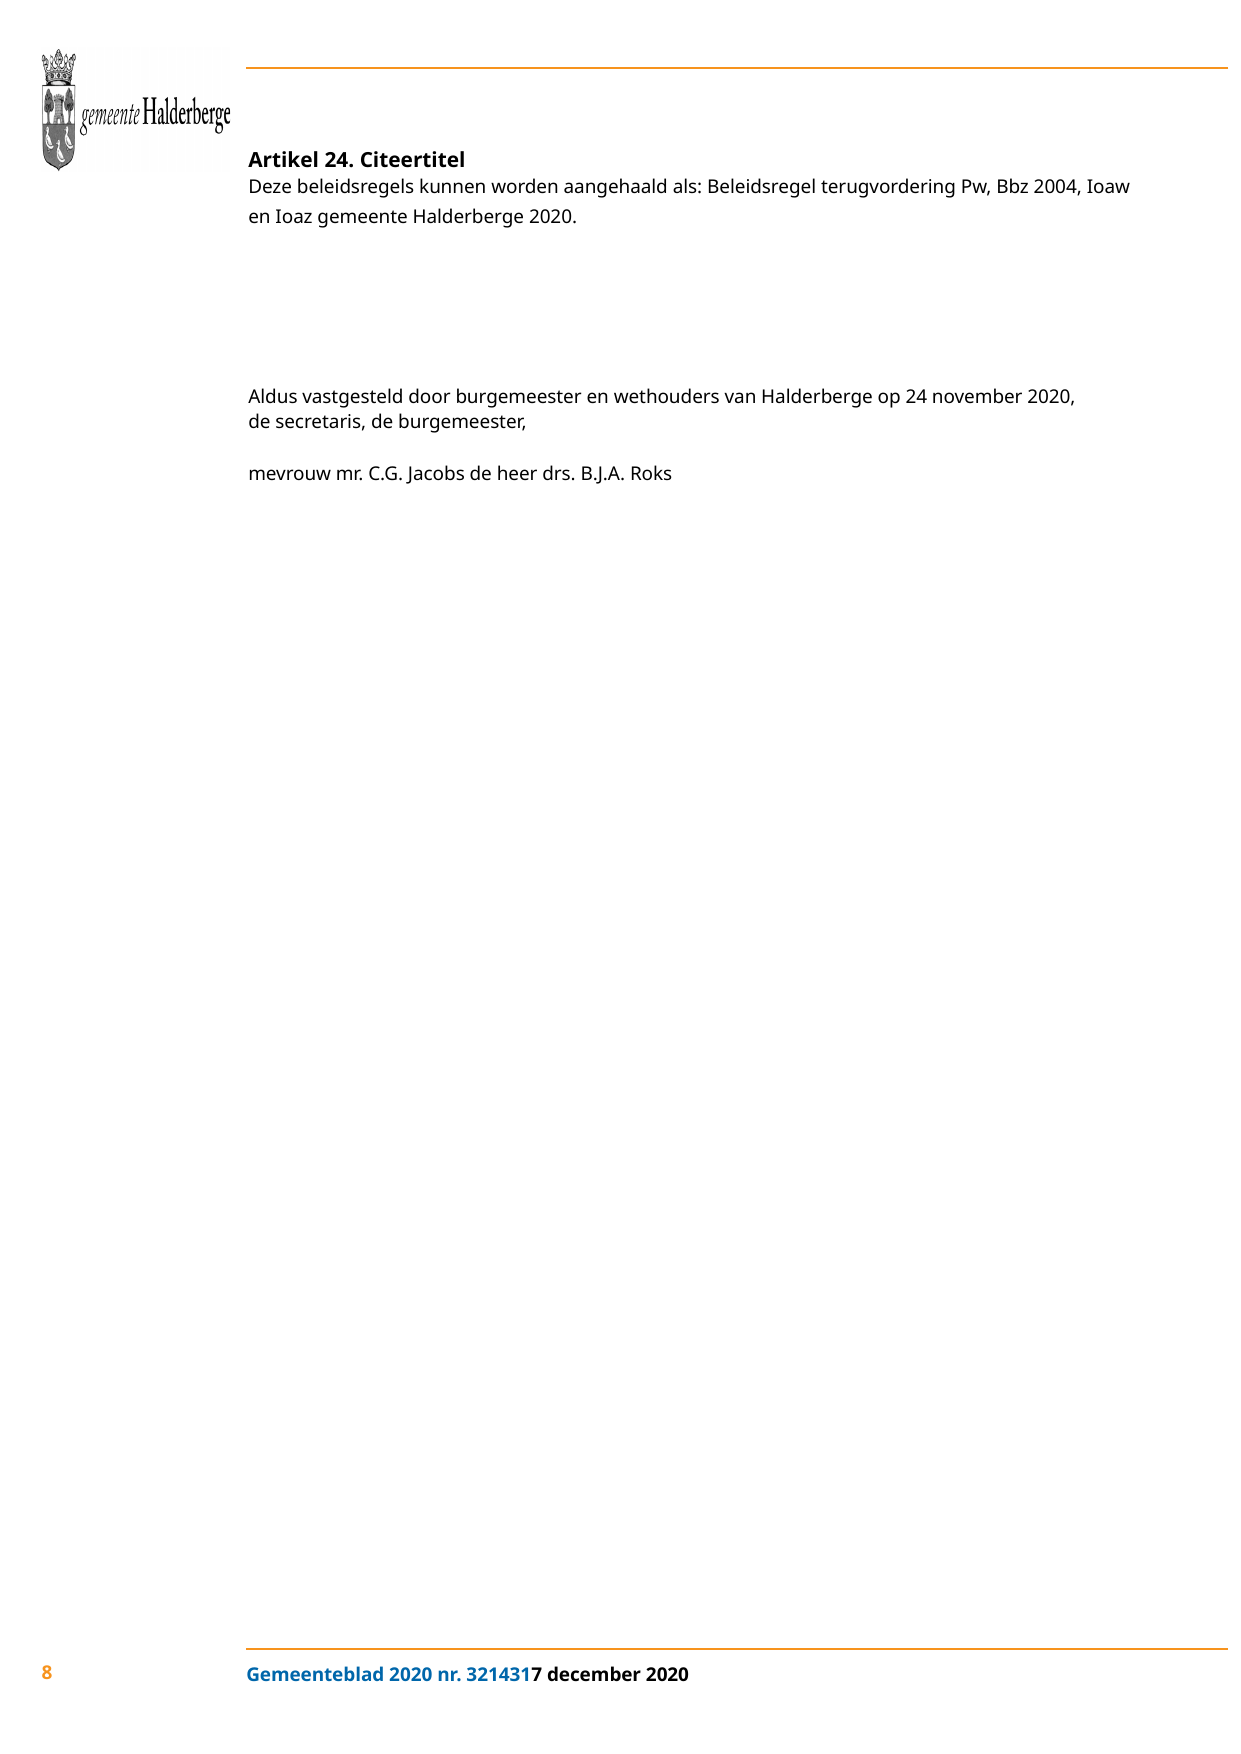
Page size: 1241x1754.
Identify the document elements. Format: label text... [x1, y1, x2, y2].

text mevrouw mr. C.G. Jacobs de heer drs. B.J.A. Roks [248, 460, 1152, 486]
text de secretaris, de burgemeester, [248, 409, 1152, 434]
text Deze beleidsregels kunnen worden aangehaald als: Beleidsregel terugvordering Pw, Bbz 2004, Ioaw en Ioaz gemeente Halderberge 2020. [248, 174, 1152, 229]
picture [41, 47, 231, 172]
text Aldus vastgesteld door burgemeester en wethouders van Halderberge op 24 november 2020, [248, 383, 1152, 409]
text Artikel 24. Citeertitel [248, 145, 1152, 174]
